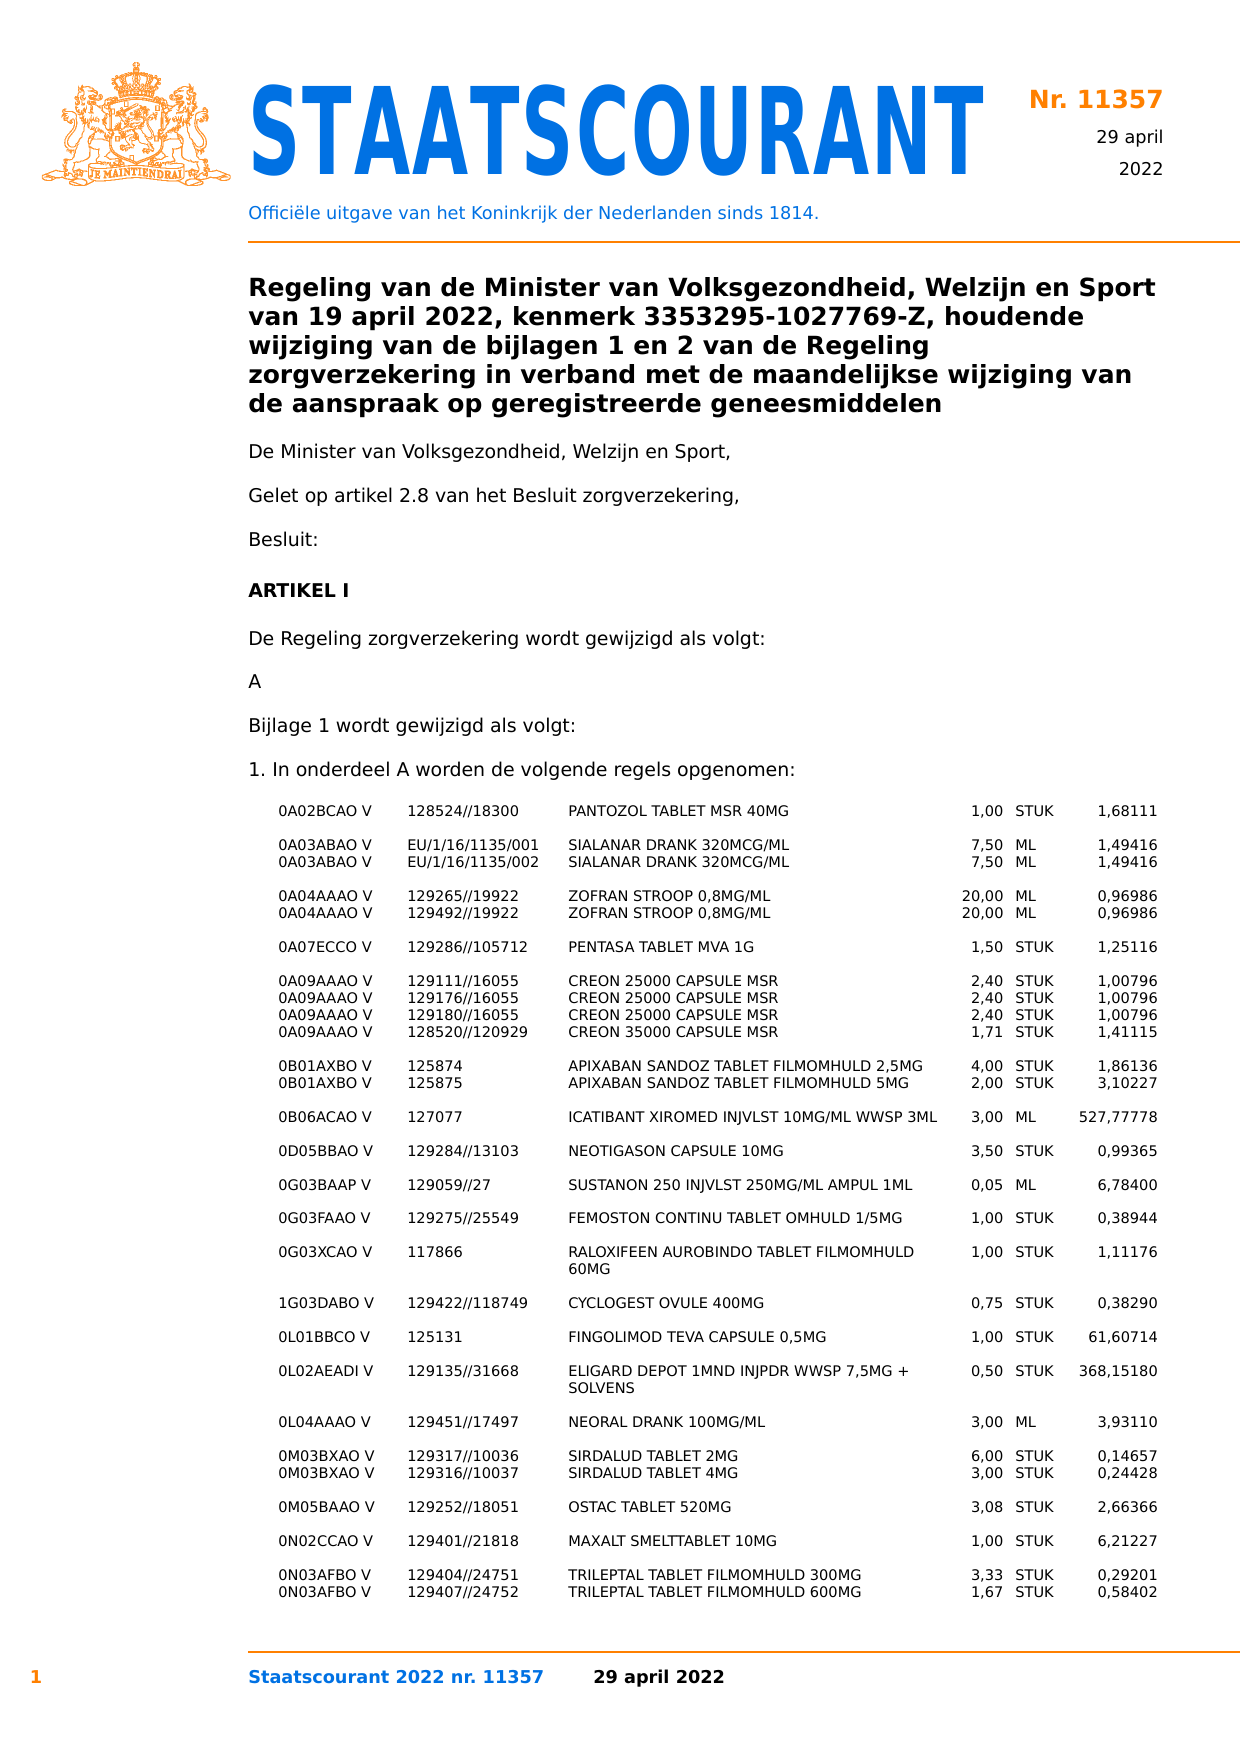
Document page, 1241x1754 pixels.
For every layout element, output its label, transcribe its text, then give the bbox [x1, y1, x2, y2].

table_cell 0N03AFBO V [278, 1584, 401, 1601]
table_header Nr. 11357 [998, 62, 1240, 121]
table_header [25, 62, 248, 241]
table_cell 3,33 [950, 1567, 1009, 1584]
table_cell 1,49416 [1066, 837, 1163, 854]
table_cell ML [1009, 1176, 1066, 1193]
table_cell 0G03BAAP V [278, 1176, 401, 1193]
table_cell 2,40 [950, 990, 1009, 1007]
table_cell 1,71 [950, 1024, 1009, 1041]
table_cell 128520//120929 [401, 1024, 562, 1041]
table_cell 0A03ABAO V [278, 837, 401, 854]
table_cell ML [1009, 854, 1066, 871]
table_cell 129404//24751 [401, 1567, 562, 1584]
table_cell 1,00 [950, 1210, 1009, 1227]
table_cell NEORAL DRANK 100MG/ML [562, 1414, 950, 1431]
table_cell STUK [1009, 990, 1066, 1007]
table_cell 125874 [401, 1058, 562, 1074]
table_cell [278, 1159, 1163, 1176]
table_cell 2,40 [950, 973, 1009, 989]
table_cell 7,50 [950, 837, 1009, 854]
table_cell 0A03ABAO V [278, 854, 401, 871]
table_cell [278, 820, 1163, 837]
table_cell FINGOLIMOD TEVA CAPSULE 0,5MG [562, 1329, 950, 1346]
table_cell 2,66366 [1066, 1499, 1163, 1516]
table_cell [278, 1397, 1163, 1414]
table_cell [278, 1041, 1163, 1057]
table_cell ICATIBANT XIROMED INJVLST 10MG/ML WWSP 3ML [562, 1109, 950, 1125]
table_cell SIRDALUD TABLET 2MG [562, 1448, 950, 1465]
table_header 1,00 [950, 803, 1009, 820]
table_cell [278, 871, 1163, 888]
table_cell STUK [1009, 1244, 1066, 1278]
table_cell 1,00 [950, 1329, 1009, 1346]
table_cell [278, 956, 1163, 973]
table_cell 1,50 [950, 939, 1009, 956]
table_cell 125131 [401, 1329, 562, 1346]
table_cell CREON 25000 CAPSULE MSR [562, 990, 950, 1007]
table_cell 20,00 [950, 905, 1009, 922]
table_cell STUK [1009, 1363, 1066, 1397]
table_cell 1,00796 [1066, 1007, 1163, 1023]
table_cell ZOFRAN STROOP 0,8MG/ML [562, 905, 950, 922]
text Gelet op artikel 2.8 van het Besluit zorgverzekering, [248, 484, 1163, 507]
table_cell 129286//105712 [401, 939, 562, 956]
table_cell EU/1/16/1135/001 [401, 837, 562, 854]
table_cell STUK [1009, 1584, 1066, 1601]
table_cell ZOFRAN STROOP 0,8MG/ML [562, 888, 950, 905]
table_cell 0B06ACAO V [278, 1109, 401, 1125]
table_cell 129451//17497 [401, 1414, 562, 1431]
table_cell 1G03DABO V [278, 1295, 401, 1312]
table_cell FEMOSTON CONTINU TABLET OMHULD 1/5MG [562, 1210, 950, 1227]
table_cell 0M03BXAO V [278, 1465, 401, 1482]
table_cell 3,00 [950, 1109, 1009, 1125]
table_cell 129492//19922 [401, 905, 562, 922]
table_cell 129401//21818 [401, 1533, 562, 1550]
table_cell 0A09AAAO V [278, 1024, 401, 1041]
table_cell 0,75 [950, 1295, 1009, 1312]
table_header 128524//18300 [401, 803, 562, 820]
text A [248, 671, 1163, 693]
table_cell ELIGARD DEPOT 1MND INJPDR WWSP 7,5MG + SOLVENS [562, 1363, 950, 1397]
table_cell MAXALT SMELTTABLET 10MG [562, 1533, 950, 1550]
text Besluit: [248, 528, 1163, 550]
table_cell 6,21227 [1066, 1533, 1163, 1550]
table_cell 0B01AXBO V [278, 1075, 401, 1091]
table_cell 0,99365 [1066, 1143, 1163, 1159]
table_cell CREON 25000 CAPSULE MSR [562, 1007, 950, 1023]
table_cell [278, 1278, 1163, 1295]
table_header PANTOZOL TABLET MSR 40MG [562, 803, 950, 820]
table_cell 0M05BAAO V [278, 1499, 401, 1516]
table_cell STUK [1009, 1465, 1066, 1482]
table_cell 127077 [401, 1109, 562, 1125]
table_cell 0A09AAAO V [278, 1007, 401, 1023]
table_cell 3,00 [950, 1414, 1009, 1431]
table_cell 0,38944 [1066, 1210, 1163, 1227]
table_cell 0A04AAAO V [278, 888, 401, 905]
table_cell STUK [1009, 973, 1066, 989]
table_cell 0,14657 [1066, 1448, 1163, 1465]
table_cell 0,29201 [1066, 1567, 1163, 1584]
table_cell STUK [1009, 1007, 1066, 1023]
table_cell SIALANAR DRANK 320MCG/ML [562, 854, 950, 871]
table_cell CREON 25000 CAPSULE MSR [562, 973, 950, 989]
table_cell 0D05BBAO V [278, 1143, 401, 1159]
table_cell EU/1/16/1135/002 [401, 854, 562, 871]
table_cell 61,60714 [1066, 1329, 1163, 1346]
table_cell 1,67 [950, 1584, 1009, 1601]
table_cell ML [1009, 1414, 1066, 1431]
table_cell 1,00796 [1066, 973, 1163, 989]
table_cell 3,10227 [1066, 1075, 1163, 1091]
table_cell TRILEPTAL TABLET FILMOMHULD 600MG [562, 1584, 950, 1601]
table_cell STUK [1009, 1295, 1066, 1312]
table_cell APIXABAN SANDOZ TABLET FILMOMHULD 5MG [562, 1075, 950, 1091]
table_cell SUSTANON 250 INJVLST 250MG/ML AMPUL 1ML [562, 1176, 950, 1193]
table_cell 129059//27 [401, 1176, 562, 1193]
table_cell [278, 1431, 1163, 1448]
table_cell 0N03AFBO V [278, 1567, 401, 1584]
table_cell 29 april [998, 121, 1240, 153]
text De Regeling zorgverzekering wordt gewijzigd als volgt: [248, 627, 1163, 649]
table_cell 6,78400 [1066, 1176, 1163, 1193]
table_cell 129265//19922 [401, 888, 562, 905]
table_cell 129275//25549 [401, 1210, 562, 1227]
table_cell CREON 35000 CAPSULE MSR [562, 1024, 950, 1041]
table_cell 129316//10037 [401, 1465, 562, 1482]
table_cell ML [1009, 888, 1066, 905]
table_cell [278, 1482, 1163, 1499]
table_cell 129176//16055 [401, 990, 562, 1007]
table_cell [278, 1125, 1163, 1142]
table_cell 0,96986 [1066, 888, 1163, 905]
table_cell [278, 1091, 1163, 1108]
table_cell [278, 1312, 1163, 1329]
table_cell STUK [1009, 1448, 1066, 1465]
table_cell OSTAC TABLET 520MG [562, 1499, 950, 1516]
table_cell 0A09AAAO V [278, 973, 401, 989]
table_cell 0,24428 [1066, 1465, 1163, 1482]
table_cell 0B01AXBO V [278, 1058, 401, 1074]
table_cell ML [1009, 905, 1066, 922]
table_cell 1,00 [950, 1244, 1009, 1278]
table_cell APIXABAN SANDOZ TABLET FILMOMHULD 2,5MG [562, 1058, 950, 1074]
table_cell 0,38290 [1066, 1295, 1163, 1312]
table_cell 0,96986 [1066, 905, 1163, 922]
table_cell TRILEPTAL TABLET FILMOMHULD 300MG [562, 1567, 950, 1584]
table_cell 0G03FAAO V [278, 1210, 401, 1227]
table_cell 129407//24752 [401, 1584, 562, 1601]
table_cell 4,00 [950, 1058, 1009, 1074]
table_cell 117866 [401, 1244, 562, 1278]
table_cell SIALANAR DRANK 320MCG/ML [562, 837, 950, 854]
table_cell 0A07ECCO V [278, 939, 401, 956]
table_cell 129180//16055 [401, 1007, 562, 1023]
table_cell 1,00 [950, 1533, 1009, 1550]
table_cell 129284//13103 [401, 1143, 562, 1159]
table_cell 1,11176 [1066, 1244, 1163, 1278]
table_cell 0,05 [950, 1176, 1009, 1193]
table_cell NEOTIGASON CAPSULE 10MG [562, 1143, 950, 1159]
table_cell 20,00 [950, 888, 1009, 905]
table_cell CYCLOGEST OVULE 400MG [562, 1295, 950, 1312]
table_cell ML [1009, 837, 1066, 854]
table_cell 1,86136 [1066, 1058, 1163, 1074]
table_cell 3,08 [950, 1499, 1009, 1516]
table_cell [278, 1193, 1163, 1210]
table_cell [278, 922, 1163, 939]
table_cell ML [1009, 1109, 1066, 1125]
table_cell 0L04AAAO V [278, 1414, 401, 1431]
table_cell 0N02CCAO V [278, 1533, 401, 1550]
subtitle ARTIKEL I [248, 580, 1163, 602]
table_cell 129422//118749 [401, 1295, 562, 1312]
table_cell 7,50 [950, 854, 1009, 871]
table_cell 125875 [401, 1075, 562, 1091]
table_cell SIRDALUD TABLET 4MG [562, 1465, 950, 1482]
table_cell 2022 [998, 153, 1240, 203]
table_cell STUK [1009, 1533, 1066, 1550]
table_cell 1,41115 [1066, 1024, 1163, 1041]
table_cell RALOXIFEEN AUROBINDO TABLET FILMOMHULD 60MG [562, 1244, 950, 1278]
table_cell 3,93110 [1066, 1414, 1163, 1431]
table_cell 0L02AEADI V [278, 1363, 401, 1397]
table_cell 0G03XCAO V [278, 1244, 401, 1278]
picture [41, 62, 231, 186]
table_cell 0A04AAAO V [278, 905, 401, 922]
table_cell 129111//16055 [401, 973, 562, 989]
table_cell STUK [1009, 1329, 1066, 1346]
text 1. In onderdeel A worden de volgende regels opgenomen: [248, 759, 1163, 781]
table_cell 1,00796 [1066, 990, 1163, 1007]
table_cell STUK [1009, 1075, 1066, 1091]
table_header 0A02BCAO V [278, 803, 401, 820]
table_cell [278, 1550, 1163, 1567]
table_header 1,68111 [1066, 803, 1163, 820]
text Bijlage 1 wordt gewijzigd als volgt: [248, 715, 1163, 737]
table_header STAATSCOURANT [248, 62, 998, 203]
table_cell 3,00 [950, 1465, 1009, 1482]
table_header STUK [1009, 803, 1066, 820]
table_cell 6,00 [950, 1448, 1009, 1465]
table_cell 368,15180 [1066, 1363, 1163, 1397]
subtitle Regeling van de Minister van Volksgezondheid, Welzijn en Sport van 19 april 2022, kenmerk 3353295-1027769-Z, houdende wijziging van de bijlagen 1 en 2 van de Regeling zorgverzekering in verband met de maandelijkse wijziging van de aanspraak op geregistreerde geneesmiddelen [248, 273, 1163, 419]
table_cell STUK [1009, 1567, 1066, 1584]
text De Minister van Volksgezondheid, Welzijn en Sport, [248, 441, 1163, 463]
table_cell 129317//10036 [401, 1448, 562, 1465]
table_cell 0A09AAAO V [278, 990, 401, 1007]
table_cell 0L01BBCO V [278, 1329, 401, 1346]
table_cell [278, 1227, 1163, 1244]
table_cell 527,77778 [1066, 1109, 1163, 1125]
table_cell STUK [1009, 1024, 1066, 1041]
table_cell 2,00 [950, 1075, 1009, 1091]
table_cell [278, 1346, 1163, 1363]
table_cell Officiële uitgave van het Koninkrijk der Nederlanden sinds 1814. [248, 203, 1240, 241]
table_cell 2,40 [950, 1007, 1009, 1023]
table_cell 3,50 [950, 1143, 1009, 1159]
table_cell STUK [1009, 1058, 1066, 1074]
table_cell 0,58402 [1066, 1584, 1163, 1601]
table_cell 1,25116 [1066, 939, 1163, 956]
table_cell 0,50 [950, 1363, 1009, 1397]
table_cell STUK [1009, 1143, 1066, 1159]
table_cell 129252//18051 [401, 1499, 562, 1516]
table_cell 129135//31668 [401, 1363, 562, 1397]
table_cell STUK [1009, 1499, 1066, 1516]
table_cell STUK [1009, 939, 1066, 956]
table_cell 0M03BXAO V [278, 1448, 401, 1465]
table_cell 1,49416 [1066, 854, 1163, 871]
table_cell [278, 1516, 1163, 1533]
table_cell PENTASA TABLET MVA 1G [562, 939, 950, 956]
table_cell STUK [1009, 1210, 1066, 1227]
